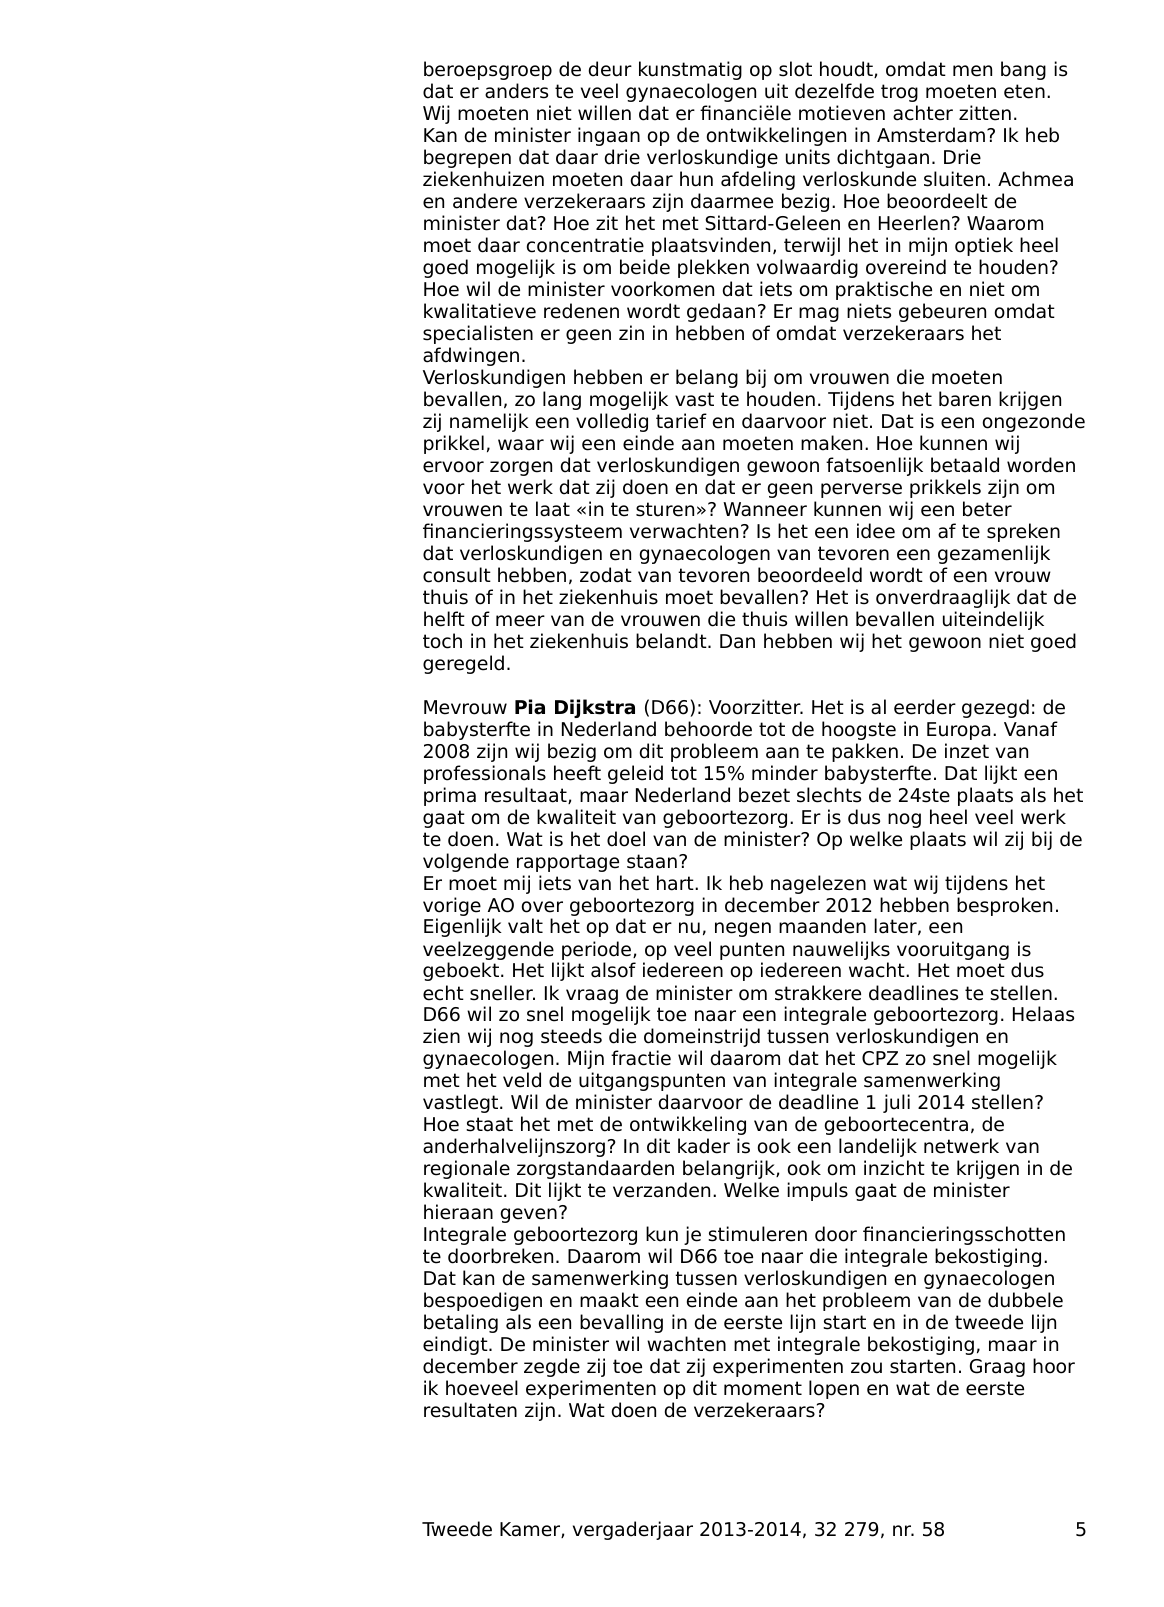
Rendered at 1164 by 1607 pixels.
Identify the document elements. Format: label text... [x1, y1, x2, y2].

text Integrale geboortezorg kun je stimuleren door financieringsschotten te doorbreken. Daarom wil D66 toe naar die integrale bekostiging. Dat kan de samenwerking tussen verloskundigen en gynaecologen bespoedigen en maakt een einde aan het probleem van de dubbele betaling als een bevalling in de eerste lijn start en in de tweede lijn eindigt. De minister wil wachten met integrale bekostiging, maar in december zegde zij toe dat zij experimenten zou starten. Graag hoor ik hoeveel experimenten op dit moment lopen en wat de eerste resultaten zijn. Wat doen de verzekeraars? [422, 1224, 1087, 1422]
text Kan de minister ingaan op de ontwikkelingen in Amsterdam? Ik heb begrepen dat daar drie verloskundige units dichtgaan. Drie ziekenhuizen moeten daar hun afdeling verloskunde sluiten. Achmea en andere verzekeraars zijn daarmee bezig. Hoe beoordeelt de minister dat? Hoe zit het met Sittard-Geleen en Heerlen? Waarom moet daar concentratie plaatsvinden, terwijl het in mijn optiek heel goed mogelijk is om beide plekken volwaardig overeind te houden? Hoe wil de minister voorkomen dat iets om praktische en niet om kwalitatieve redenen wordt gedaan? Er mag niets gebeuren omdat specialisten er geen zin in hebben of omdat verzekeraars het afdwingen. [422, 125, 1087, 367]
text Verloskundigen hebben er belang bij om vrouwen die moeten bevallen, zo lang mogelijk vast te houden. Tijdens het baren krijgen zij namelijk een volledig tarief en daarvoor niet. Dat is een ongezonde prikkel, waar wij een einde aan moeten maken. Hoe kunnen wij ervoor zorgen dat verloskundigen gewoon fatsoenlijk betaald worden voor het werk dat zij doen en dat er geen perverse prikkels zijn om vrouwen te laat «in te sturen»? Wanneer kunnen wij een beter financieringssysteem verwachten? Is het een idee om af te spreken dat verloskundigen en gynaecologen van tevoren een gezamenlijk consult hebben, zodat van tevoren beoordeeld wordt of een vrouw thuis of in het ziekenhuis moet bevallen? Het is onverdraaglijk dat de helft of meer van de vrouwen die thuis willen bevallen uiteindelijk toch in het ziekenhuis belandt. Dan hebben wij het gewoon niet goed geregeld. [422, 367, 1087, 674]
text Er moet mij iets van het hart. Ik heb nagelezen wat wij tijdens het vorige AO over geboortezorg in december 2012 hebben besproken. Eigenlijk valt het op dat er nu, negen maanden later, een veelzeggende periode, op veel punten nauwelijks vooruitgang is geboekt. Het lijkt alsof iedereen op iedereen wacht. Het moet dus echt sneller. Ik vraag de minister om strakkere deadlines te stellen. D66 wil zo snel mogelijk toe naar een integrale geboortezorg. Helaas zien wij nog steeds die domeinstrijd tussen verloskundigen en gynaecologen. Mijn fractie wil daarom dat het CPZ zo snel mogelijk met het veld de uitgangspunten van integrale samenwerking vastlegt. Wil de minister daarvoor de deadline 1 juli 2014 stellen? Hoe staat het met de ontwikkeling van de geboortecentra, de anderhalvelijnszorg? In dit kader is ook een landelijk netwerk van regionale zorgstandaarden belangrijk, ook om inzicht te krijgen in de kwaliteit. Dit lijkt te verzanden. Welke impuls gaat de minister hieraan geven? [422, 872, 1087, 1224]
text beroepsgroep de deur kunstmatig op slot houdt, omdat men bang is dat er anders te veel gynaecologen uit dezelfde trog moeten eten. Wij moeten niet willen dat er financiële motieven achter zitten. [422, 59, 1087, 125]
text Mevrouw Pia Dijkstra (D66): Voorzitter. Het is al eerder gezegd: de babysterfte in Nederland behoorde tot de hoogste in Europa. Vanaf 2008 zijn wij bezig om dit probleem aan te pakken. De inzet van professionals heeft geleid tot 15% minder babysterfte. Dat lijkt een prima resultaat, maar Nederland bezet slechts de 24ste plaats als het gaat om de kwaliteit van geboortezorg. Er is dus nog heel veel werk te doen. Wat is het doel van de minister? Op welke plaats wil zij bij de volgende rapportage staan? [422, 697, 1087, 872]
